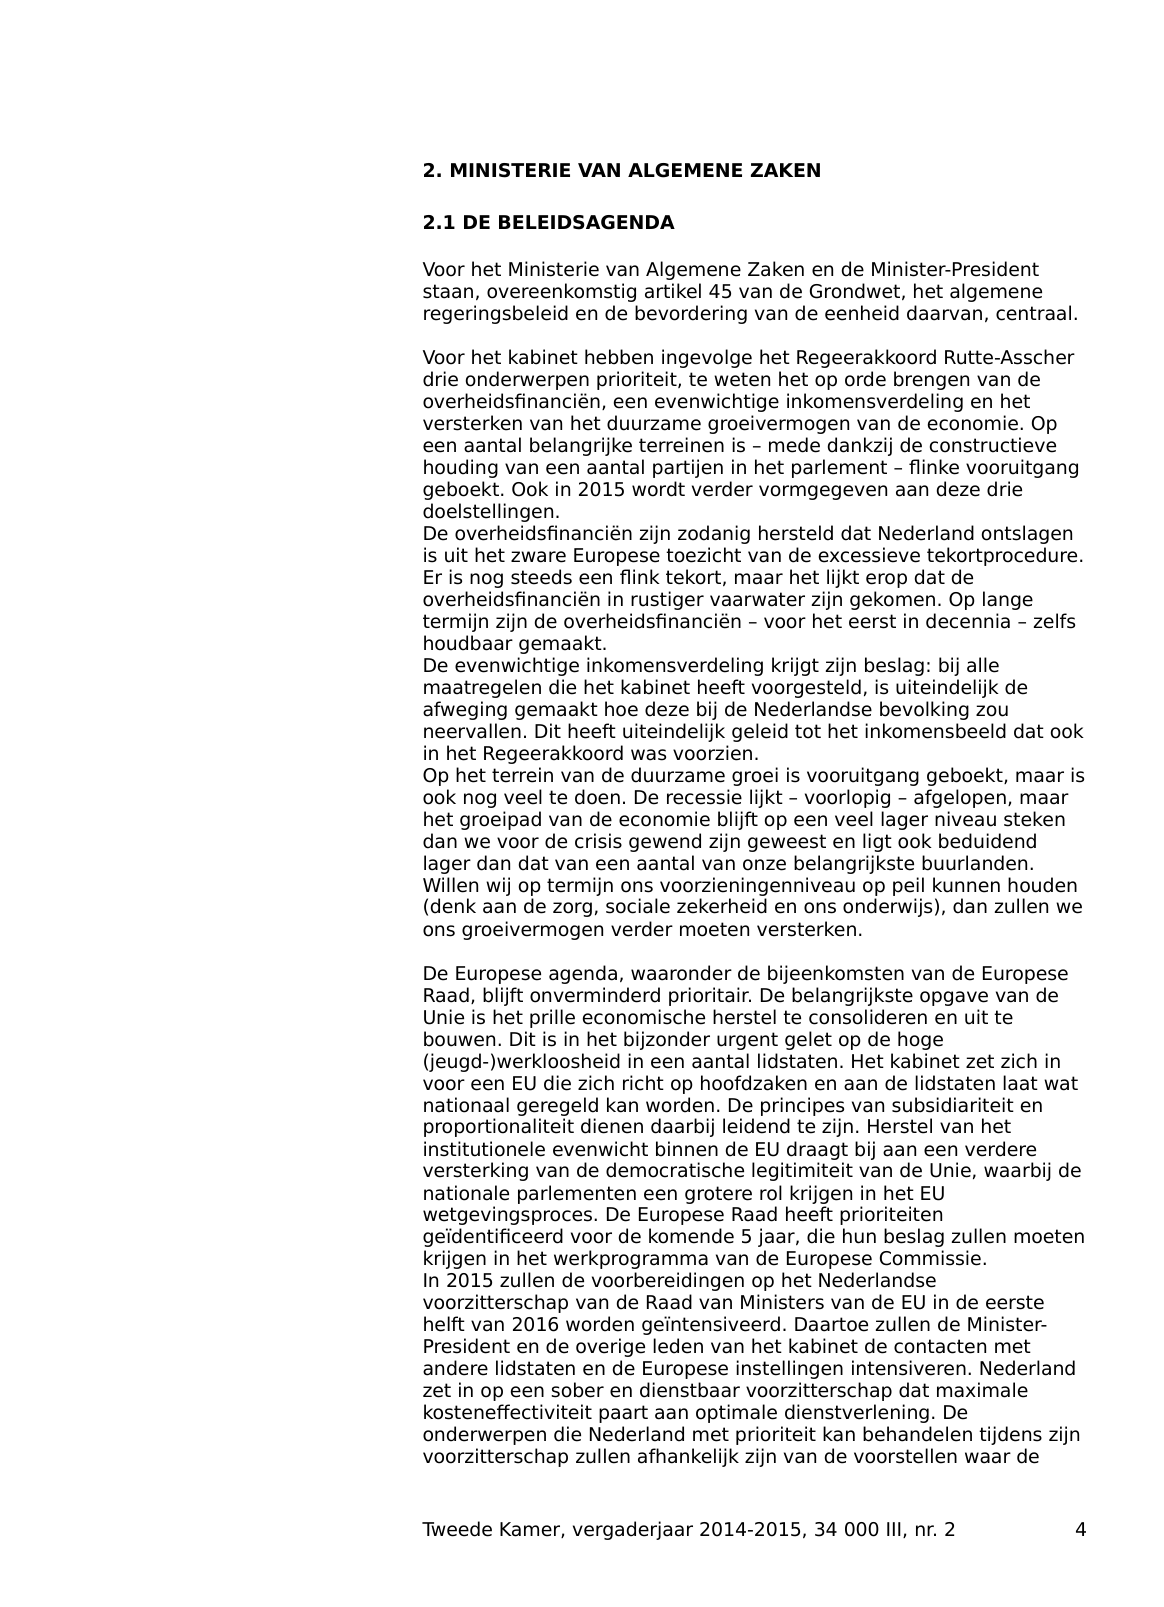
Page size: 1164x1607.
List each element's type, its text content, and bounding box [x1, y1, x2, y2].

subtitle 2. MINISTERIE VAN ALGEMENE ZAKEN [422, 160, 1087, 182]
text De evenwichtige inkomensverdeling krijgt zijn beslag: bij alle maatregelen die het kabinet heeft voorgesteld, is uiteindelijk de afweging gemaakt hoe deze bij de Nederlandse bevolking zou neervallen. Dit heeft uiteindelijk geleid tot het inkomensbeeld dat ook in het Regeerakkoord was voorzien. [422, 655, 1087, 764]
text Voor het Ministerie van Algemene Zaken en de Minister-President staan, overeenkomstig artikel 45 van de Grondwet, het algemene regeringsbeleid en de bevordering van de eenheid daarvan, centraal. [422, 259, 1087, 325]
text De overheidsfinanciën zijn zodanig hersteld dat Nederland ontslagen is uit het zware Europese toezicht van de excessieve tekortprocedure. Er is nog steeds een flink tekort, maar het lijkt erop dat de overheidsfinanciën in rustiger vaarwater zijn gekomen. Op lange termijn zijn de overheidsfinanciën – voor het eerst in decennia – zelfs houdbaar gemaakt. [422, 523, 1087, 655]
text In 2015 zullen de voorbereidingen op het Nederlandse voorzitterschap van de Raad van Ministers van de EU in de eerste helft van 2016 worden geïntensiveerd. Daartoe zullen de Minister-President en de overige leden van het kabinet de contacten met andere lidstaten en de Europese instellingen intensiveren. Nederland zet in op een sober en dienstbaar voorzitterschap dat maximale kosteneffectiviteit paart aan optimale dienstverlening. De onderwerpen die Nederland met prioriteit kan behandelen tijdens zijn voorzitterschap zullen afhankelijk zijn van de voorstellen waar de [422, 1270, 1087, 1468]
text Voor het kabinet hebben ingevolge het Regeerakkoord Rutte-Asscher drie onderwerpen prioriteit, te weten het op orde brengen van de overheidsfinanciën, een evenwichtige inkomensverdeling en het versterken van het duurzame groeivermogen van de economie. Op een aantal belangrijke terreinen is – mede dankzij de constructieve houding van een aantal partijen in het parlement – flinke vooruitgang geboekt. Ook in 2015 wordt verder vormgegeven aan deze drie doelstellingen. [422, 347, 1087, 523]
text Op het terrein van de duurzame groei is vooruitgang geboekt, maar is ook nog veel te doen. De recessie lijkt – voorlopig – afgelopen, maar het groeipad van de economie blijft op een veel lager niveau steken dan we voor de crisis gewend zijn geweest en ligt ook beduidend lager dan dat van een aantal van onze belangrijkste buurlanden. Willen wij op termijn ons voorzieningenniveau op peil kunnen houden (denk aan de zorg, sociale zekerheid en ons onderwijs), dan zullen we ons groeivermogen verder moeten versterken. [422, 764, 1087, 940]
subtitle 2.1 DE BELEIDSAGENDA [422, 212, 1087, 234]
text De Europese agenda, waaronder de bijeenkomsten van de Europese Raad, blijft onverminderd prioritair. De belangrijkste opgave van de Unie is het prille economische herstel te consolideren en uit te bouwen. Dit is in het bijzonder urgent gelet op de hoge (jeugd-)werkloosheid in een aantal lidstaten. Het kabinet zet zich in voor een EU die zich richt op hoofdzaken en aan de lidstaten laat wat nationaal geregeld kan worden. De principes van subsidiariteit en proportionaliteit dienen daarbij leidend te zijn. Herstel van het institutionele evenwicht binnen de EU draagt bij aan een verdere versterking van de democratische legitimiteit van de Unie, waarbij de nationale parlementen een grotere rol krijgen in het EU wetgevingsproces. De Europese Raad heeft prioriteiten geïdentificeerd voor de komende 5 jaar, die hun beslag zullen moeten krijgen in het werkprogramma van de Europese Commissie. [422, 963, 1087, 1270]
